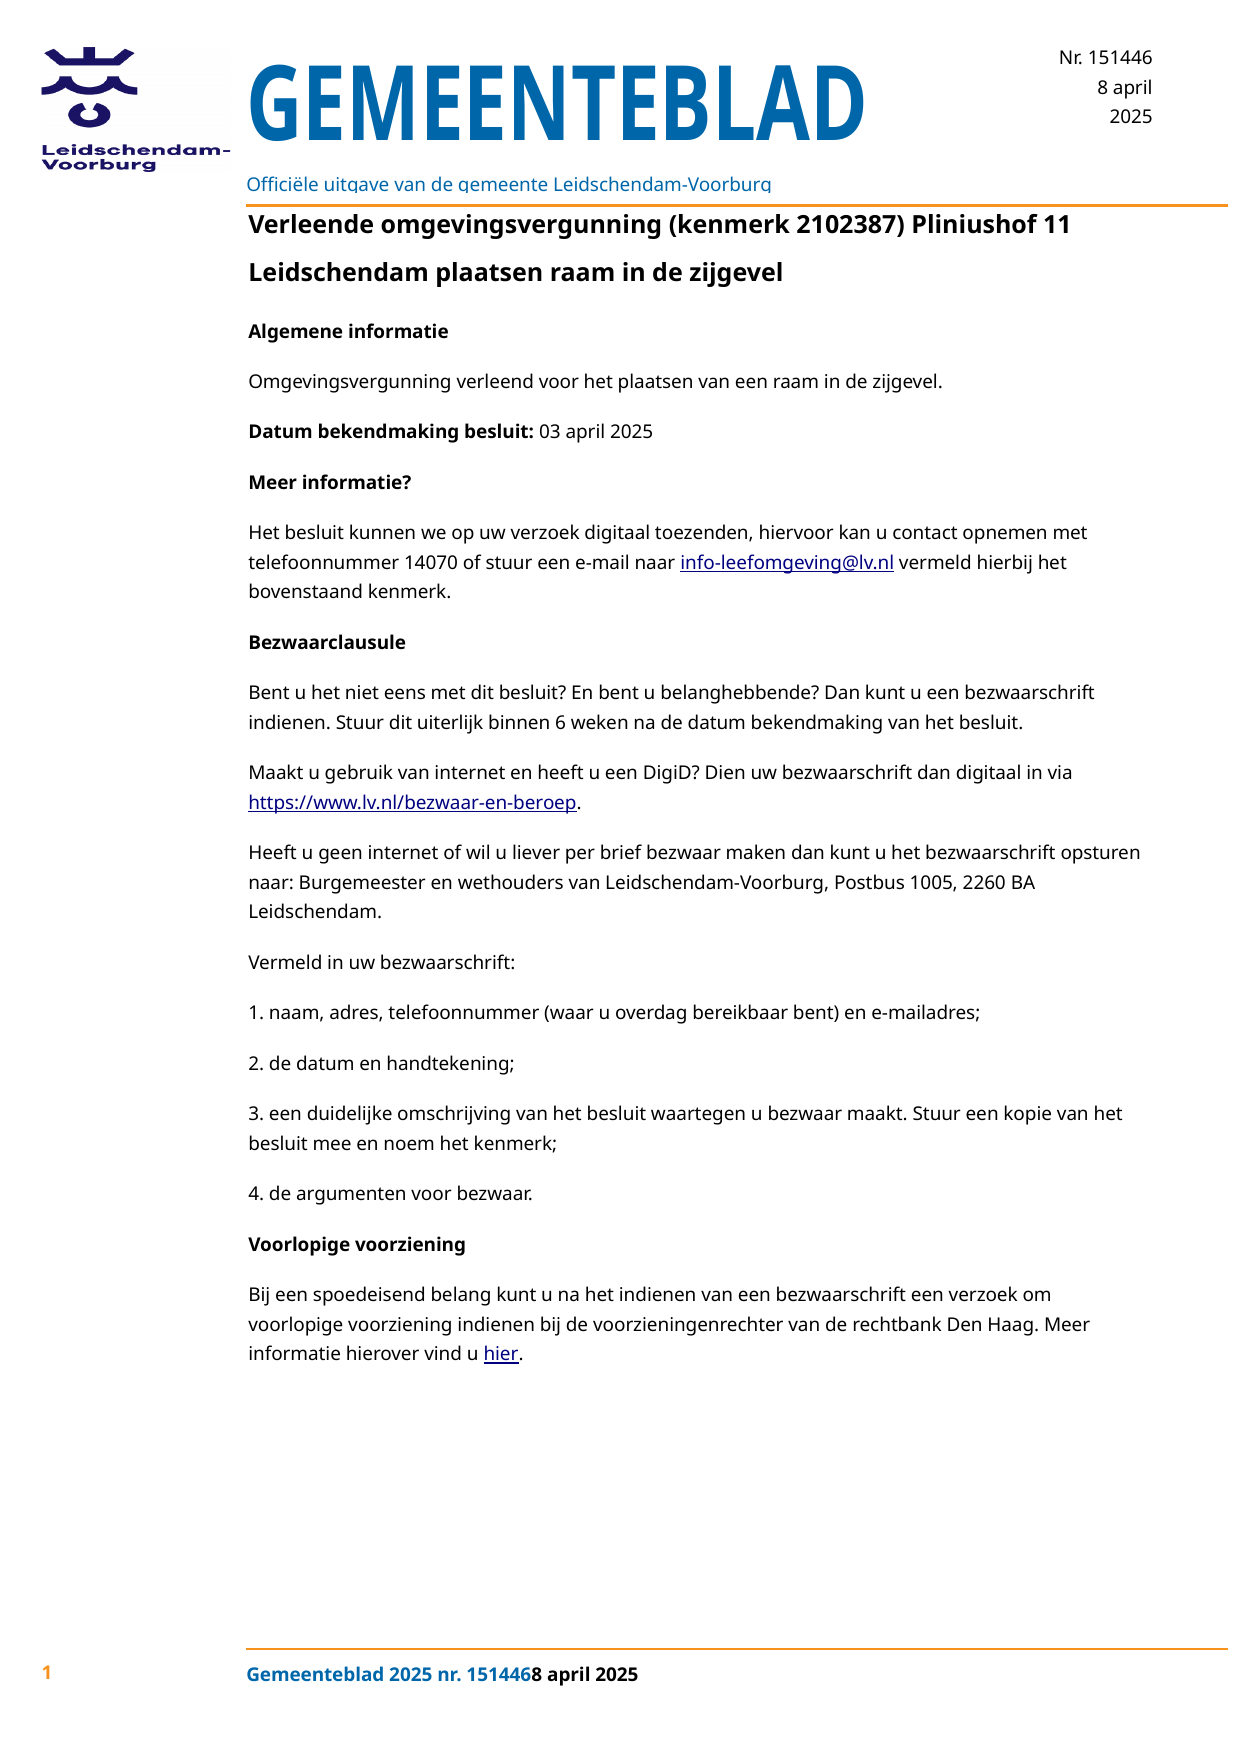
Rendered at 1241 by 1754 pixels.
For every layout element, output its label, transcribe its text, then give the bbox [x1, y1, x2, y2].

text Omgevingsvergunning verleend voor het plaatsen van een raam in de zijgevel. [248, 368, 1152, 394]
text Verleende omgevingsvergunning (kenmerk 2102387) Pliniushof 11 Leidschendam plaatsen raam in de zijgevel [248, 207, 1152, 288]
text Bezwaarclausule [248, 629, 1152, 655]
text Bij een spoedeisend belang kunt u na het indienen van een bezwaarschrift een verzoek om voorlopige voorziening indienen bij de voorzieningenrechter van de rechtbank Den Haag. Meer informatie hierover vind u hier. [248, 1281, 1152, 1366]
text Voorlopige voorziening [248, 1231, 1152, 1257]
picture [41, 47, 231, 172]
text Algemene informatie [248, 318, 1152, 344]
text Heeft u geen internet of wil u liever per brief bezwaar maken dan kunt u het bezwaarschrift opsturen naar: Burgemeester en wethouders van Leidschendam-Voorburg, Postbus 1005, 2260 BA Leidschendam. [248, 839, 1152, 924]
text 1. naam, adres, telefoonnummer (waar u overdag bereikbaar bent) en e-mailadres; [248, 999, 1152, 1025]
text 2. de datum en handtekening; [248, 1050, 1152, 1076]
text Het besluit kunnen we op uw verzoek digitaal toezenden, hiervoor kan u contact opnemen met telefoonnummer 14070 of stuur een e-mail naar info-leefomgeving@lv.nl vermeld hierbij het bovenstaand kenmerk. [248, 519, 1152, 604]
text Vermeld in uw bezwaarschrift: [248, 949, 1152, 975]
text Bent u het niet eens met dit besluit? En bent u belanghebbende? Dan kunt u een bezwaarschrift indienen. Stuur dit uiterlijk binnen 6 weken na de datum bekendmaking van het besluit. [248, 679, 1152, 735]
text Maakt u gebruik van internet en heeft u een DigiD? Dien uw bezwaarschrift dan digitaal in via https://www.lv.nl/bezwaar-en-beroep. [248, 759, 1152, 815]
text Datum bekendmaking besluit: 03 april 2025 [248, 419, 1152, 444]
text Meer informatie? [248, 469, 1152, 495]
text 4. de argumenten voor bezwaar. [248, 1180, 1152, 1206]
text 3. een duidelijke omschrijving van het besluit waartegen u bezwaar maakt. Stuur een kopie van het besluit mee en noem het kenmerk; [248, 1100, 1152, 1156]
